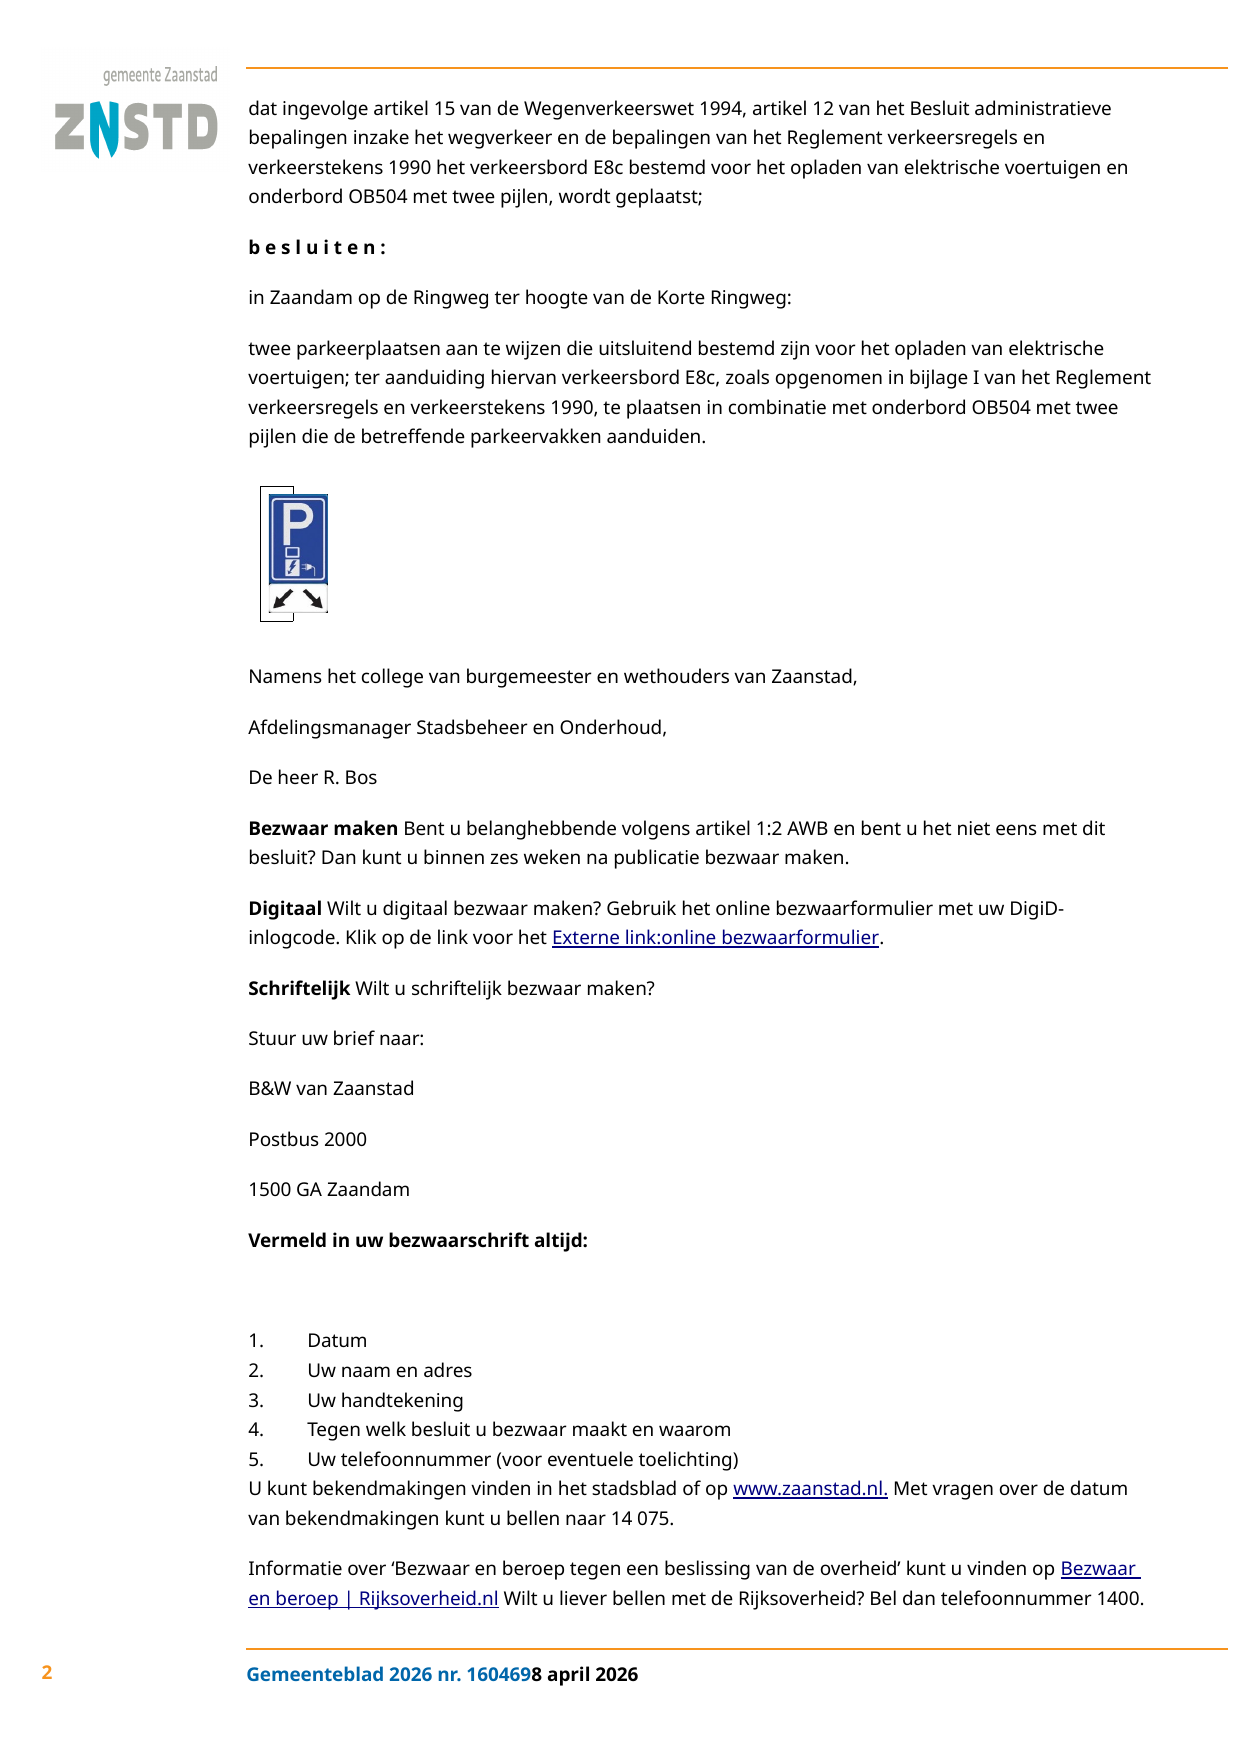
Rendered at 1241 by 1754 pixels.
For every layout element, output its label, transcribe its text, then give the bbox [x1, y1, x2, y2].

text Schriftelijk Wilt u schriftelijk bezwaar maken? [248, 975, 1152, 1000]
text in Zaandam op de Ringweg ter hoogte van de Korte Ringweg: [248, 284, 1152, 310]
list Uw telefoonnummer (voor eventuele toelichting) [248, 1446, 1152, 1472]
text Namens het college van burgemeester en wethouders van Zaanstad, [248, 663, 1152, 689]
text 1500 GA Zaandam [248, 1176, 1152, 1202]
text Digitaal Wilt u digitaal bezwaar maken? Gebruik het online bezwaarformulier met uw DigiD-inlogcode. Klik op de link voor het Externe link:online bezwaarformulier. [248, 895, 1152, 950]
text b e s l u i t e n : [248, 234, 1152, 260]
text Stuur uw brief naar: [248, 1025, 1152, 1051]
list Uw handtekening [248, 1387, 1152, 1412]
list Uw naam en adres [248, 1357, 1152, 1383]
text Informatie over ‘Bezwaar en beroep tegen een beslissing van de overheid’ kunt u vinden op Bezwaar en beroep | Rijksoverheid.nl Wilt u liever bellen met de Rijksoverheid? Bel dan telefoonnummer 1400. [248, 1556, 1152, 1611]
text dat ingevolge artikel 15 van de Wegenverkeerswet 1994, artikel 12 van het Besluit administratieve bepalingen inzake het wegverkeer en de bepalingen van het Reglement verkeersregels en verkeerstekens 1990 het verkeersbord E8c bestemd voor het opladen van elektrische voertuigen en onderbord OB504 met twee pijlen, wordt geplaatst; [248, 95, 1152, 209]
text De heer R. Bos [248, 764, 1152, 790]
text twee parkeerplaatsen aan te wijzen die uitsluitend bestemd zijn voor het opladen van elektrische voertuigen; ter aanduiding hiervan verkeersbord E8c, zoals opgenomen in bijlage I van het Reglement verkeersregels en verkeerstekens 1990, te plaatsen in combinatie met onderbord OB504 met twee pijlen die de betreffende parkeervakken aanduiden. [248, 335, 1152, 449]
text Vermeld in uw bezwaarschrift altijd: [248, 1227, 1152, 1252]
text B&W van Zaanstad [248, 1076, 1152, 1101]
text Afdelingsmanager Stadsbeheer en Onderhoud, [248, 714, 1152, 739]
text Postbus 2000 [248, 1126, 1152, 1152]
list Datum [248, 1328, 1152, 1353]
picture [41, 47, 231, 172]
picture [268, 494, 328, 613]
list Tegen welk besluit u bezwaar maakt en waarom [248, 1416, 1152, 1442]
text Bezwaar maken Bent u belanghebbende volgens artikel 1:2 AWB en bent u het niet eens met dit besluit? Dan kunt u binnen zes weken na publicatie bezwaar maken. [248, 815, 1152, 870]
text U kunt bekendmakingen vinden in het stadsblad of op www.zaanstad.nl. Met vragen over de datum van bekendmakingen kunt u bellen naar 14 075. [248, 1476, 1152, 1531]
